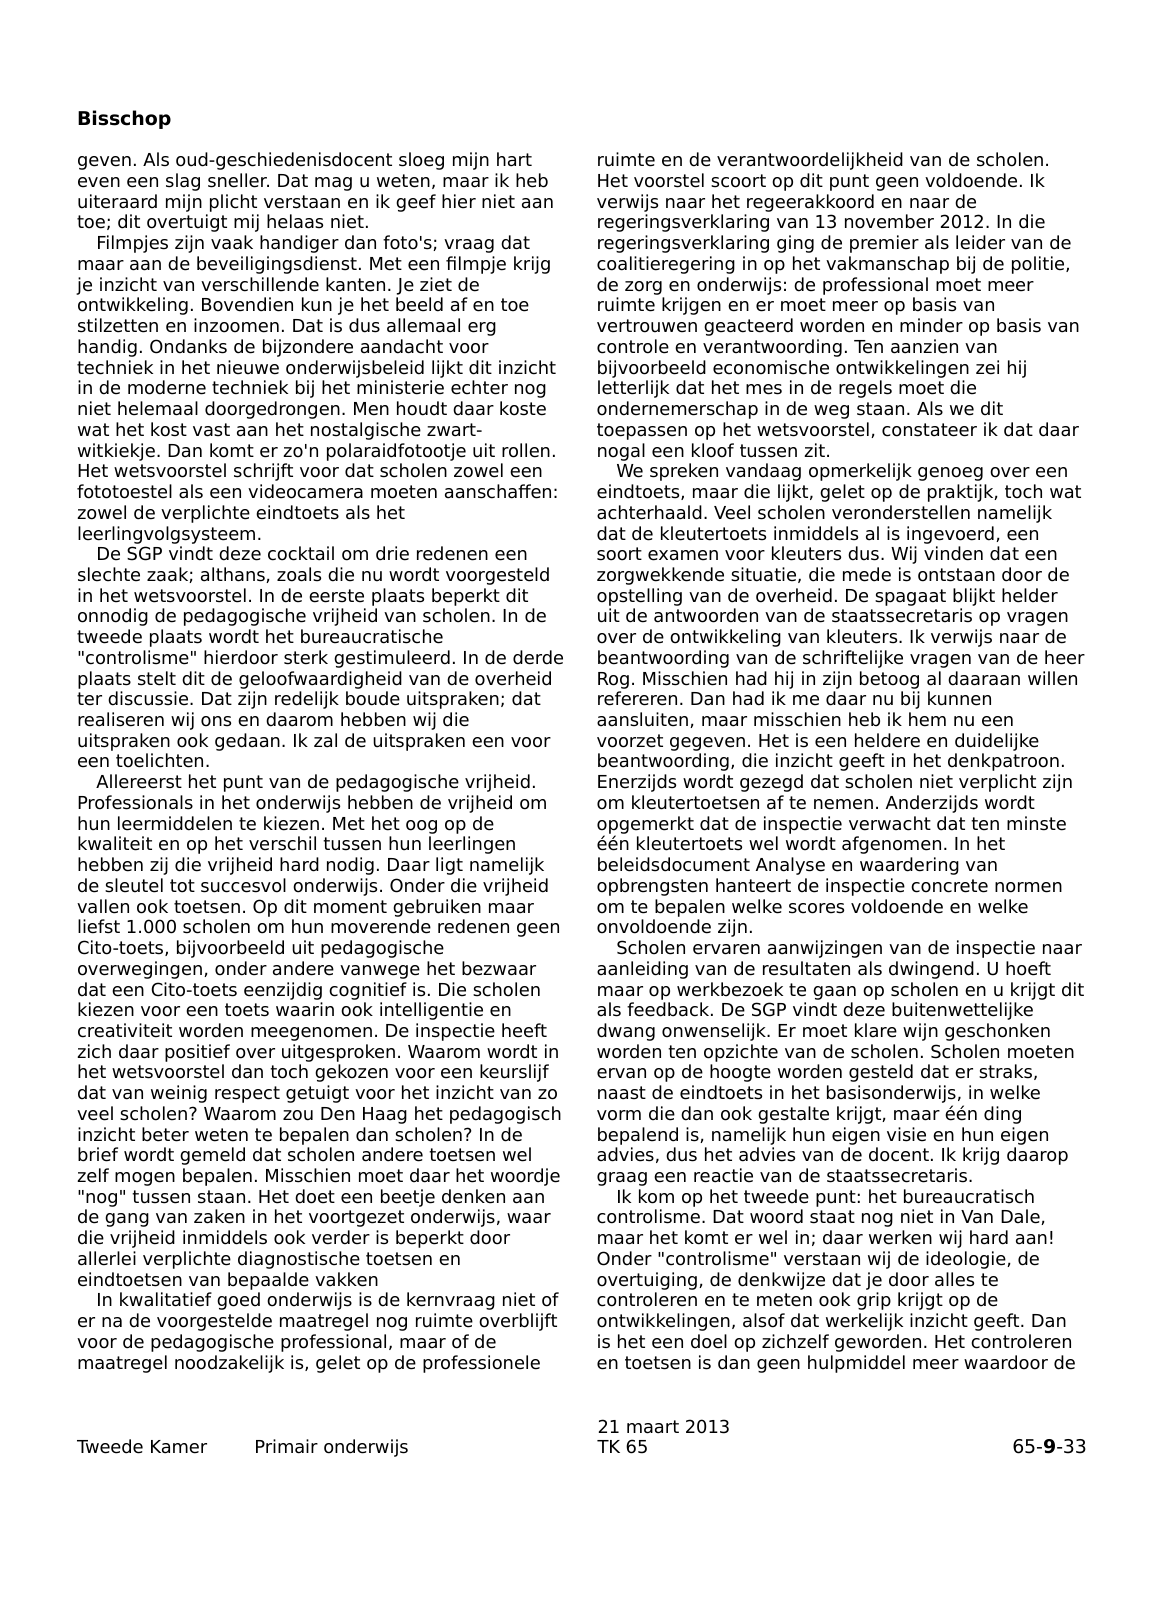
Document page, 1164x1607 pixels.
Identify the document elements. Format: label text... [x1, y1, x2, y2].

text Scholen ervaren aanwijzingen van de inspectie naar aanleiding van de resultaten als dwingend. U hoeft maar op werkbezoek te gaan op scholen en u krijgt dit als feedback. De SGP vindt deze buitenwettelijke dwang onwenselijk. Er moet klare wijn geschonken worden ten opzichte van de scholen. Scholen moeten ervan op de hoogte worden gesteld dat er straks, naast de eindtoets in het basisonderwijs, in welke vorm die dan ook gestalte krijgt, maar één ding bepalend is, namelijk hun eigen visie en hun eigen advies, dus het advies van de docent. Ik krijg daarop graag een reactie van de staatssecretaris. [596, 938, 1087, 1187]
text De SGP vindt deze cocktail om drie redenen een slechte zaak; althans, zoals die nu wordt voorgesteld in het wetsvoorstel. In de eerste plaats beperkt dit onnodig de pedagogische vrijheid van scholen. In de tweede plaats wordt het bureaucratische "controlisme" hierdoor sterk gestimuleerd. In de derde plaats stelt dit de geloofwaardigheid van de overheid ter discussie. Dat zijn redelijk boude uitspraken; dat realiseren wij ons en daarom hebben wij die uitspraken ook gedaan. Ik zal de uitspraken een voor een toelichten. [77, 544, 567, 772]
text In kwalitatief goed onderwijs is de kernvraag niet of er na de voorgestelde maatregel nog ruimte overblijft voor de pedagogische professional, maar of de maatregel noodzakelijk is, gelet op de professionele [77, 1290, 567, 1373]
text Allereerst het punt van de pedagogische vrijheid. Professionals in het onderwijs hebben de vrijheid om hun leermiddelen te kiezen. Met het oog op de kwaliteit en op het verschil tussen hun leerlingen hebben zij die vrijheid hard nodig. Daar ligt namelijk de sleutel tot succesvol onderwijs. Onder die vrijheid vallen ook toetsen. Op dit moment gebruiken maar liefst 1.000 scholen om hun moverende redenen geen Cito-toets, bijvoorbeeld uit pedagogische overwegingen, onder andere vanwege het bezwaar dat een Cito-toets eenzijdig cognitief is. Die scholen kiezen voor een toets waarin ook intelligentie en creativiteit worden meegenomen. De inspectie heeft zich daar positief over uitgesproken. Waarom wordt in het wetsvoorstel dan toch gekozen voor een keurslijf dat van weinig respect getuigt voor het inzicht van zo veel scholen? Waarom zou Den Haag het pedagogisch inzicht beter weten te bepalen dan scholen? In de brief wordt gemeld dat scholen andere toetsen wel zelf mogen bepalen. Misschien moet daar het woordje "nog" tussen staan. Het doet een beetje denken aan de gang van zaken in het voortgezet onderwijs, waar die vrijheid inmiddels ook verder is beperkt door allerlei verplichte diagnostische toetsen en eindtoetsen van bepaalde vakken [77, 772, 567, 1290]
text We spreken vandaag opmerkelijk genoeg over een eindtoets, maar die lijkt, gelet op de praktijk, toch wat achterhaald. Veel scholen veronderstellen namelijk dat de kleutertoets inmiddels al is ingevoerd, een soort examen voor kleuters dus. Wij vinden dat een zorgwekkende situatie, die mede is ontstaan door de opstelling van de overheid. De spagaat blijkt helder uit de antwoorden van de staatssecretaris op vragen over de ontwikkeling van kleuters. Ik verwijs naar de beantwoording van de schriftelijke vragen van de heer Rog. Misschien had hij in zijn betoog al daaraan willen refereren. Dan had ik me daar nu bij kunnen aansluiten, maar misschien heb ik hem nu een voorzet gegeven. Het is een heldere en duidelijke beantwoording, die inzicht geeft in het denkpatroon. Enerzijds wordt gezegd dat scholen niet verplicht zijn om kleutertoetsen af te nemen. Anderzijds wordt opgemerkt dat de inspectie verwacht dat ten minste één kleutertoets wel wordt afgenomen. In het beleidsdocument Analyse en waardering van opbrengsten hanteert de inspectie concrete normen om te bepalen welke scores voldoende en welke onvoldoende zijn. [596, 461, 1087, 938]
text geven. Als oud-geschiedenisdocent sloeg mijn hart even een slag sneller. Dat mag u weten, maar ik heb uiteraard mijn plicht verstaan en ik geef hier niet aan toe; dit overtuigt mij helaas niet. [77, 150, 567, 233]
text Ik kom op het tweede punt: het bureaucratisch controlisme. Dat woord staat nog niet in Van Dale, maar het komt er wel in; daar werken wij hard aan! Onder "controlisme" verstaan wij de ideologie, de overtuiging, de denkwijze dat je door alles te controleren en te meten ook grip krijgt op de ontwikkelingen, alsof dat werkelijk inzicht geeft. Dan is het een doel op zichzelf geworden. Het controleren en toetsen is dan geen hulpmiddel meer waardoor de [596, 1187, 1087, 1373]
text ruimte en de verantwoordelijkheid van de scholen. Het voorstel scoort op dit punt geen voldoende. Ik verwijs naar het regeerakkoord en naar de regeringsverklaring van 13 november 2012. In die regeringsverklaring ging de premier als leider van de coalitieregering in op het vakmanschap bij de politie, de zorg en onderwijs: de professional moet meer ruimte krijgen en er moet meer op basis van vertrouwen geacteerd worden en minder op basis van controle en verantwoording. Ten aanzien van bijvoorbeeld economische ontwikkelingen zei hij letterlijk dat het mes in de regels moet die ondernemerschap in de weg staan. Als we dit toepassen op het wetsvoorstel, constateer ik dat daar nogal een kloof tussen zit. [596, 150, 1087, 461]
text Filmpjes zijn vaak handiger dan foto's; vraag dat maar aan de beveiligingsdienst. Met een filmpje krijg je inzicht van verschillende kanten. Je ziet de ontwikkeling. Bovendien kun je het beeld af en toe stilzetten en inzoomen. Dat is dus allemaal erg handig. Ondanks de bijzondere aandacht voor techniek in het nieuwe onderwijsbeleid lijkt dit inzicht in de moderne techniek bij het ministerie echter nog niet helemaal doorgedrongen. Men houdt daar koste wat het kost vast aan het nostalgische zwart-witkiekje. Dan komt er zo'n polaraidfotootje uit rollen. Het wetsvoorstel schrijft voor dat scholen zowel een fototoestel als een videocamera moeten aanschaffen: zowel de verplichte eindtoets als het leerlingvolgsysteem. [77, 233, 567, 544]
